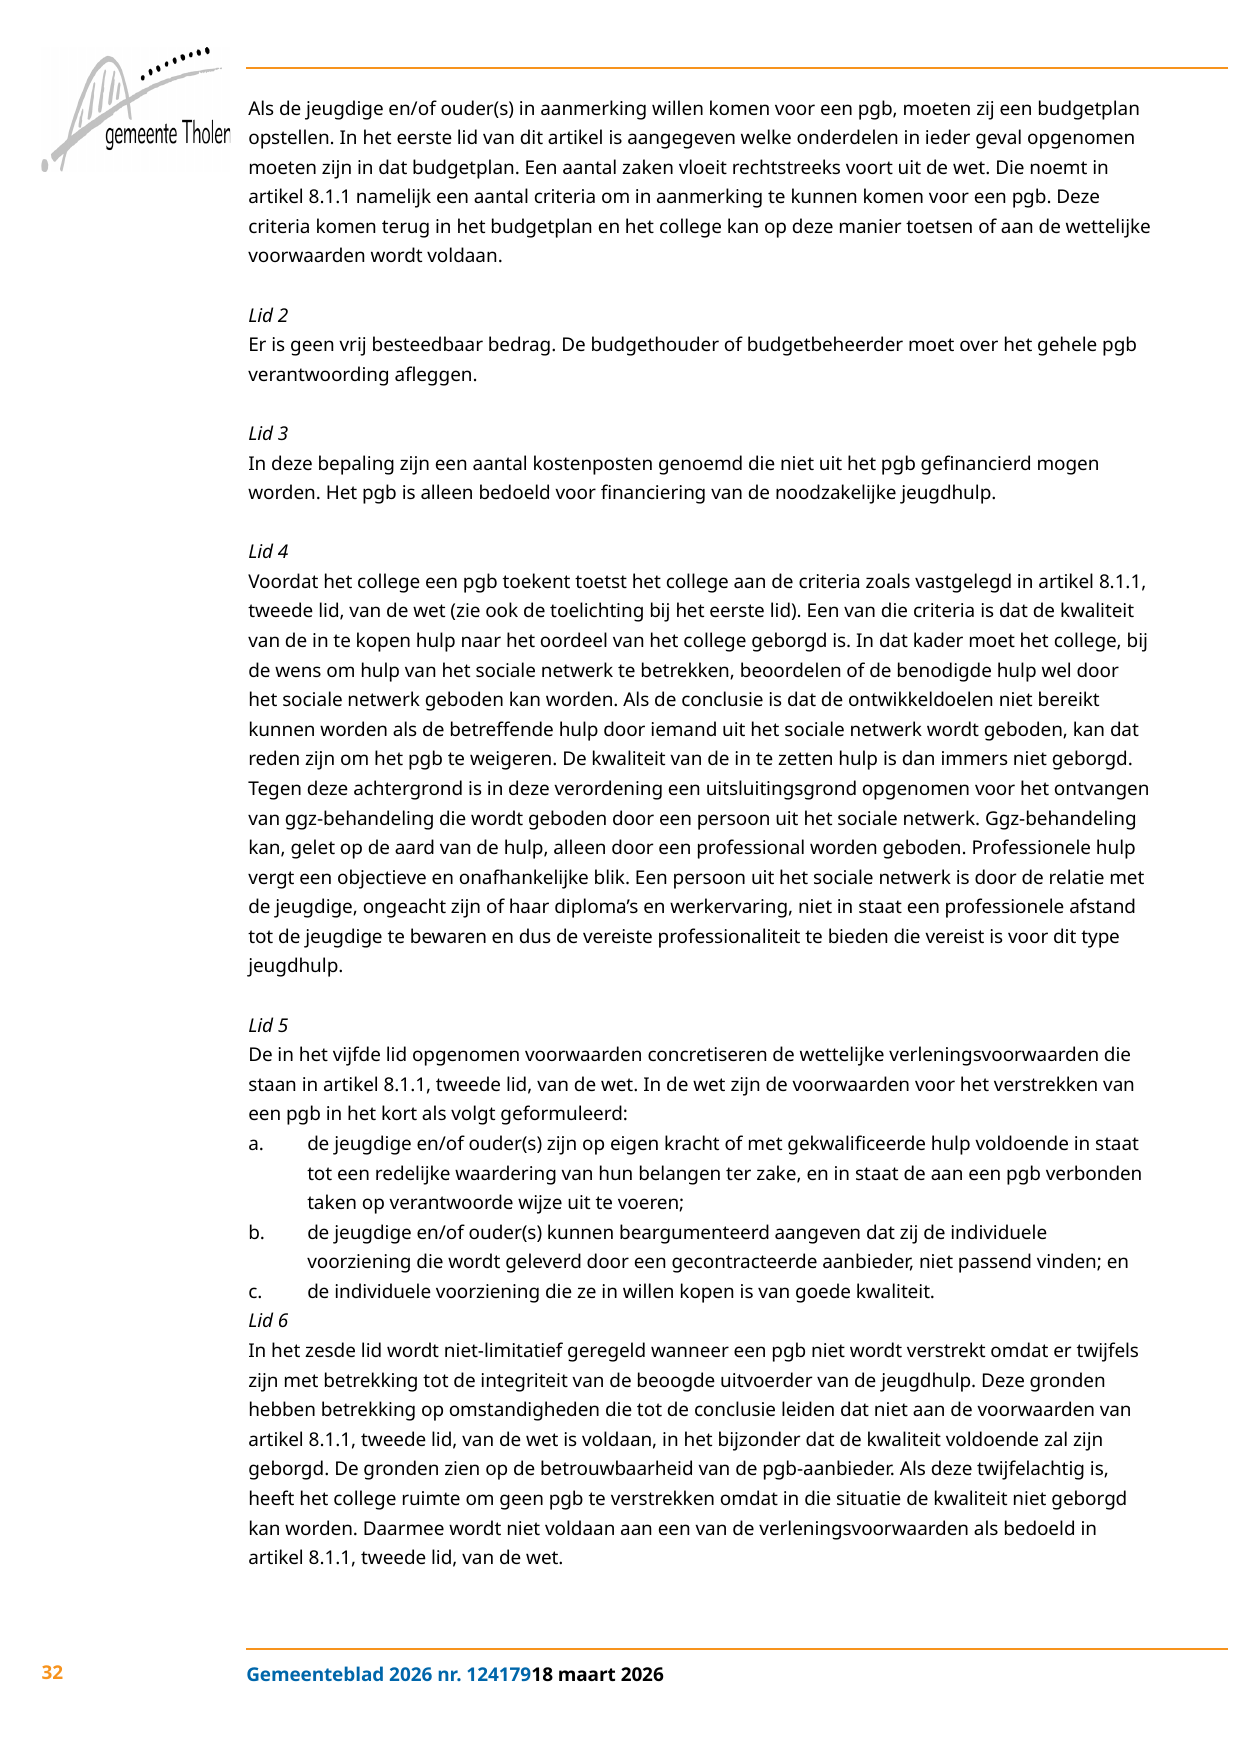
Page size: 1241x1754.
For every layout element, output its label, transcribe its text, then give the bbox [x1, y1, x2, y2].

text De in het vijfde lid opgenomen voorwaarden concretiseren de wettelijke verleningsvoorwaarden die staan in artikel 8.1.1, tweede lid, van de wet. In de wet zijn de voorwaarden voor het verstrekken van een pgb in het kort als volgt geformuleerd: [248, 1041, 1152, 1126]
list de individuele voorziening die ze in willen kopen is van goede kwaliteit. [248, 1278, 1152, 1304]
text Lid 6 [248, 1308, 1152, 1333]
picture [41, 47, 231, 172]
text Lid 3 [248, 420, 1152, 446]
list de jeugdige en/of ouder(s) kunnen beargumenteerd aangeven dat zij de individuele voorziening die wordt geleverd door een gecontracteerde aanbieder, niet passend vinden; en [248, 1219, 1152, 1274]
text Lid 4 [248, 538, 1152, 564]
text Als de jeugdige en/of ouder(s) in aanmerking willen komen voor een pgb, moeten zij een budgetplan opstellen. In het eerste lid van dit artikel is aangegeven welke onderdelen in ieder geval opgenomen moeten zijn in dat budgetplan. Een aantal zaken vloeit rechtstreeks voort uit de wet. Die noemt in artikel 8.1.1 namelijk een aantal criteria om in aanmerking te kunnen komen voor een pgb. Deze criteria komen terug in het budgetplan en het college kan op deze manier toetsen of aan de wettelijke voorwaarden wordt voldaan. [248, 95, 1152, 268]
text Voordat het college een pgb toekent toetst het college aan de criteria zoals vastgelegd in artikel 8.1.1, tweede lid, van de wet (zie ook de toelichting bij het eerste lid). Een van die criteria is dat de kwaliteit van de in te kopen hulp naar het oordeel van het college geborgd is. In dat kader moet het college, bij de wens om hulp van het sociale netwerk te betrekken, beoordelen of de benodigde hulp wel door het sociale netwerk geboden kan worden. Als de conclusie is dat de ontwikkeldoelen niet bereikt kunnen worden als de betreffende hulp door iemand uit het sociale netwerk wordt geboden, kan dat reden zijn om het pgb te weigeren. De kwaliteit van de in te zetten hulp is dan immers niet geborgd. Tegen deze achtergrond is in deze verordening een uitsluitingsgrond opgenomen voor het ontvangen van ggz-behandeling die wordt geboden door een persoon uit het sociale netwerk. Ggz-behandeling kan, gelet op de aard van de hulp, alleen door een professional worden geboden. Professionele hulp vergt een objectieve en onafhankelijke blik. Een persoon uit het sociale netwerk is door de relatie met de jeugdige, ongeacht zijn of haar diploma’s en werkervaring, niet in staat een professionele afstand tot de jeugdige te bewaren en dus de vereiste professionaliteit te bieden die vereist is voor dit type jeugdhulp. [248, 568, 1152, 978]
text In het zesde lid wordt niet-limitatief geregeld wanneer een pgb niet wordt verstrekt omdat er twijfels zijn met betrekking tot de integriteit van de beoogde uitvoerder van de jeugdhulp. Deze gronden hebben betrekking op omstandigheden die tot de conclusie leiden dat niet aan de voorwaarden van artikel 8.1.1, tweede lid, van de wet is voldaan, in het bijzonder dat de kwaliteit voldoende zal zijn geborgd. De gronden zien op de betrouwbaarheid van de pgb-aanbieder. Als deze twijfelachtig is, heeft het college ruimte om geen pgb te verstrekken omdat in die situatie de kwaliteit niet geborgd kan worden. Daarmee wordt niet voldaan aan een van de verleningsvoorwaarden als bedoeld in artikel 8.1.1, tweede lid, van de wet. [248, 1337, 1152, 1570]
text Er is geen vrij besteedbaar bedrag. De budgethouder of budgetbeheerder moet over het gehele pgb verantwoording afleggen. [248, 331, 1152, 387]
text In deze bepaling zijn een aantal kostenposten genoemd die niet uit het pgb gefinancierd mogen worden. Het pgb is alleen bedoeld voor financiering van de noodzakelijke jeugdhulp. [248, 450, 1152, 505]
text Lid 5 [248, 1012, 1152, 1038]
list de jeugdige en/of ouder(s) zijn op eigen kracht of met gekwalificeerde hulp voldoende in staat tot een redelijke waardering van hun belangen ter zake, en in staat de aan een pgb verbonden taken op verantwoorde wijze uit te voeren; [248, 1130, 1152, 1215]
text Lid 2 [248, 302, 1152, 328]
